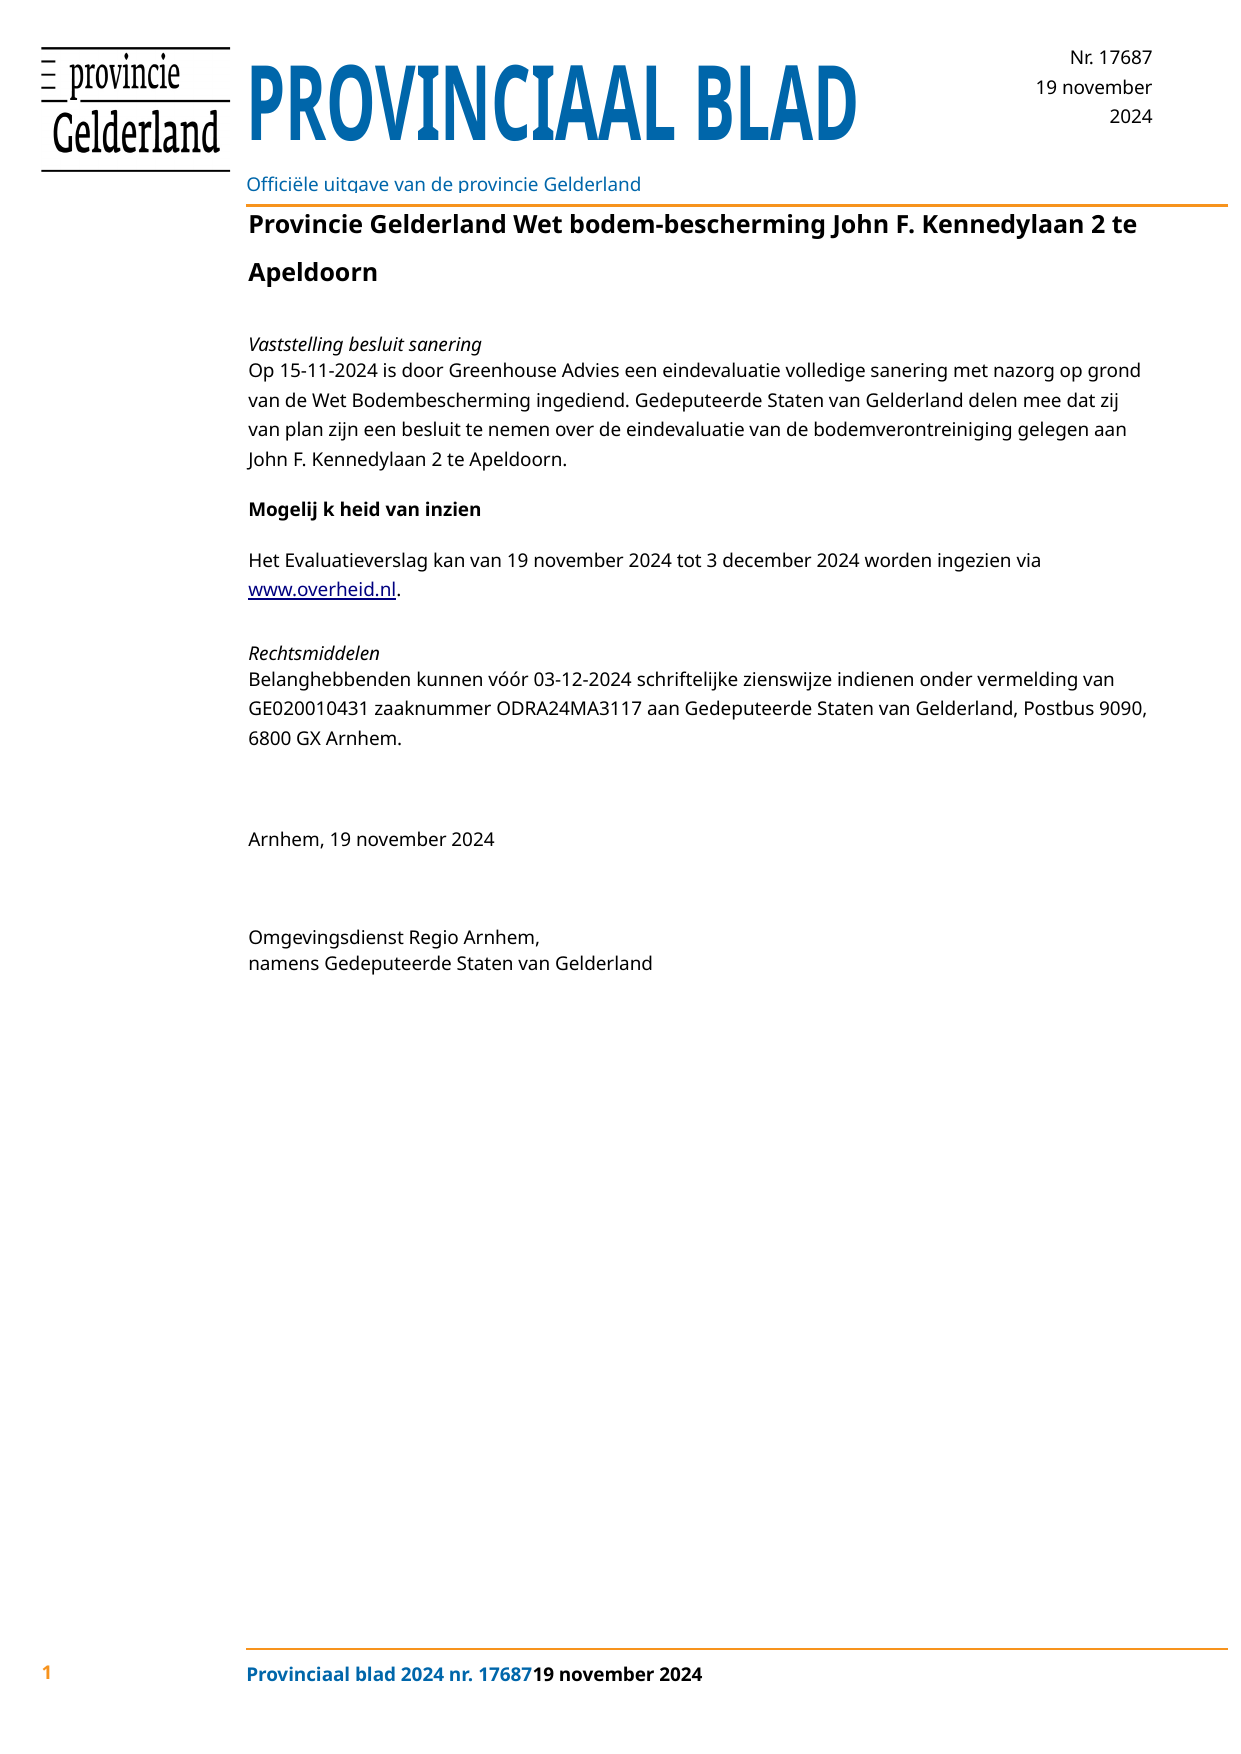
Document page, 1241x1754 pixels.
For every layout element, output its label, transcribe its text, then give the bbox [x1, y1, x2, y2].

text Op 15-11-2024 is door Greenhouse Advies een eindevaluatie volledige sanering met nazorg op grond van de Wet Bodembescherming ingediend. Gedeputeerde Staten van Gelderland delen mee dat zij van plan zijn een besluit te nemen over de eindevaluatie van de bodemverontreiniging gelegen aan John F. Kennedylaan 2 te Apeldoorn. [248, 357, 1152, 472]
text Vaststelling besluit sanering [248, 331, 1152, 357]
text namens Gedeputeerde Staten van Gelderland [248, 950, 1152, 976]
picture [41, 47, 231, 172]
text Arnhem, 19 november 2024 [248, 826, 1152, 852]
text Het Evaluatieverslag kan van 19 november 2024 tot 3 december 2024 worden ingezien via www.overheid.nl. [248, 547, 1152, 602]
text Rechtsmiddelen [248, 640, 1152, 666]
text Provincie Gelderland Wet bodem-bescherming John F. Kennedylaan 2 te Apeldoorn [248, 207, 1152, 288]
text Belanghebbenden kunnen vóór 03-12-2024 schriftelijke zienswijze indienen onder vermelding van GE020010431 zaaknummer ODRA24MA3117 aan Gedeputeerde Staten van Gelderland, Postbus 9090, 6800 GX Arnhem. [248, 666, 1152, 751]
text Mogelij k heid van inzien [248, 496, 1152, 522]
text Omgevingsdienst Regio Arnhem, [248, 924, 1152, 950]
